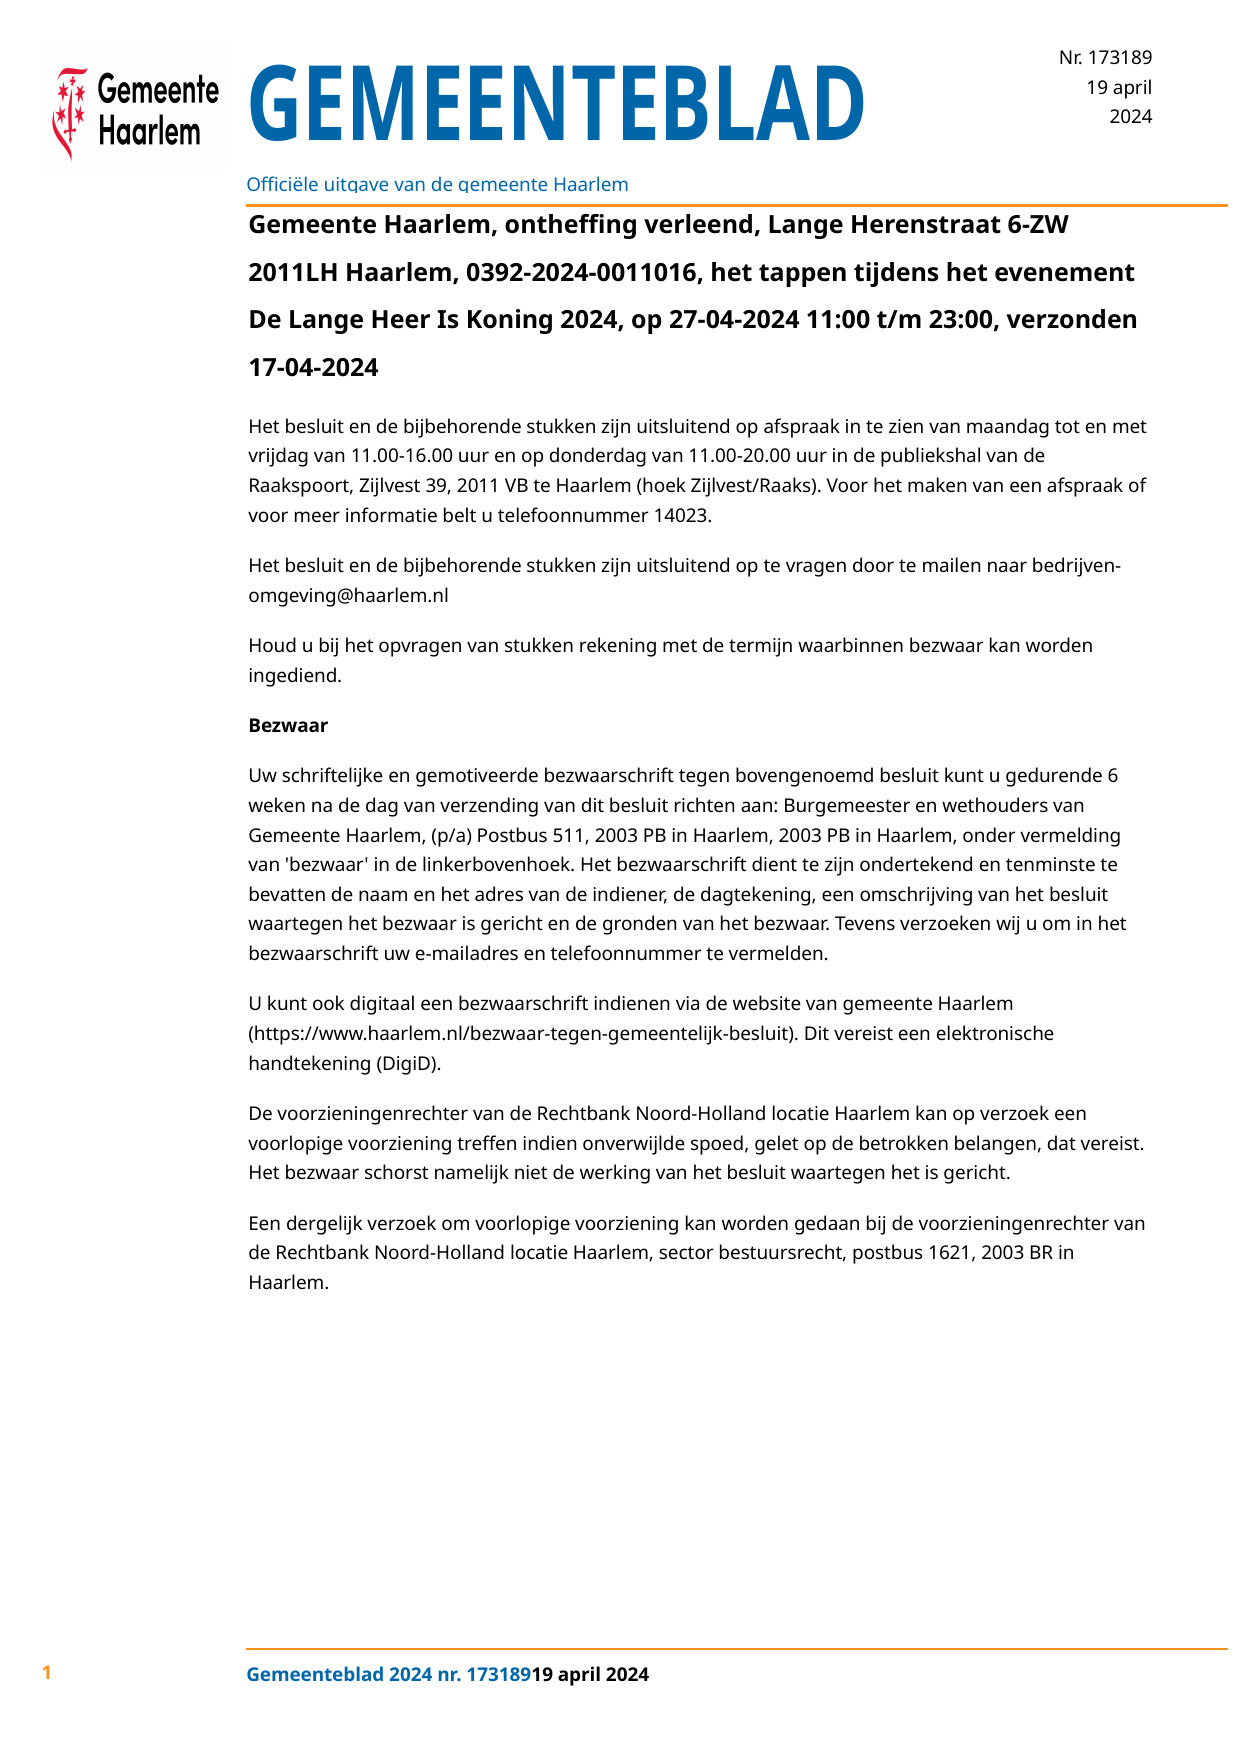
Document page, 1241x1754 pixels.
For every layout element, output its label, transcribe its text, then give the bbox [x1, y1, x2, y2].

text Het besluit en de bijbehorende stukken zijn uitsluitend op te vragen door te mailen naar bedrijven-omgeving@haarlem.nl [248, 552, 1152, 608]
text De voorzieningenrechter van de Rechtbank Noord-Holland locatie Haarlem kan op verzoek een voorlopige voorziening treffen indien onverwijlde spoed, gelet op de betrokken belangen, dat vereist. Het bezwaar schorst namelijk niet de werking van het besluit waartegen het is gericht. [248, 1100, 1152, 1185]
text Houd u bij het opvragen van stukken rekening met de termijn waarbinnen bezwaar kan worden ingediend. [248, 632, 1152, 688]
picture [41, 47, 231, 172]
text Gemeente Haarlem, ontheffing verleend, Lange Herenstraat 6-ZW 2011LH Haarlem, 0392-2024-0011016, het tappen tijdens het evenement De Lange Heer Is Koning 2024, op 27-04-2024 11:00 t/m 23:00, verzonden 17-04-2024 [248, 207, 1152, 384]
text Het besluit en de bijbehorende stukken zijn uitsluitend op afspraak in te zien van maandag tot en met vrijdag van 11.00-16.00 uur en op donderdag van 11.00-20.00 uur in de publiekshal van de Raakspoort, Zijlvest 39, 2011 VB te Haarlem (hoek Zijlvest/Raaks). Voor het maken van een afspraak of voor meer informatie belt u telefoonnummer 14023. [248, 413, 1152, 528]
text Uw schriftelijke en gemotiveerde bezwaarschrift tegen bovengenoemd besluit kunt u gedurende 6 weken na de dag van verzending van dit besluit richten aan: Burgemeester en wethouders van Gemeente Haarlem, (p/a) Postbus 511, 2003 PB in Haarlem, 2003 PB in Haarlem, onder vermelding van 'bezwaar' in de linkerbovenhoek. Het bezwaarschrift dient te zijn ondertekend en tenminste te bevatten de naam en het adres van de indiener, de dagtekening, een omschrijving van het besluit waartegen het bezwaar is gericht en de gronden van het bezwaar. Tevens verzoeken wij u om in het bezwaarschrift uw e-mailadres en telefoonnummer te vermelden. [248, 763, 1152, 966]
text Bezwaar [248, 712, 1152, 738]
text U kunt ook digitaal een bezwaarschrift indienen via de website van gemeente Haarlem (https://www.haarlem.nl/bezwaar-tegen-gemeentelijk-besluit). Dit vereist een elektronische handtekening (DigiD). [248, 991, 1152, 1076]
text Een dergelijk verzoek om voorlopige voorziening kan worden gedaan bij de voorzieningenrechter van de Rechtbank Noord-Holland locatie Haarlem, sector bestuursrecht, postbus 1621, 2003 BR in Haarlem. [248, 1210, 1152, 1295]
